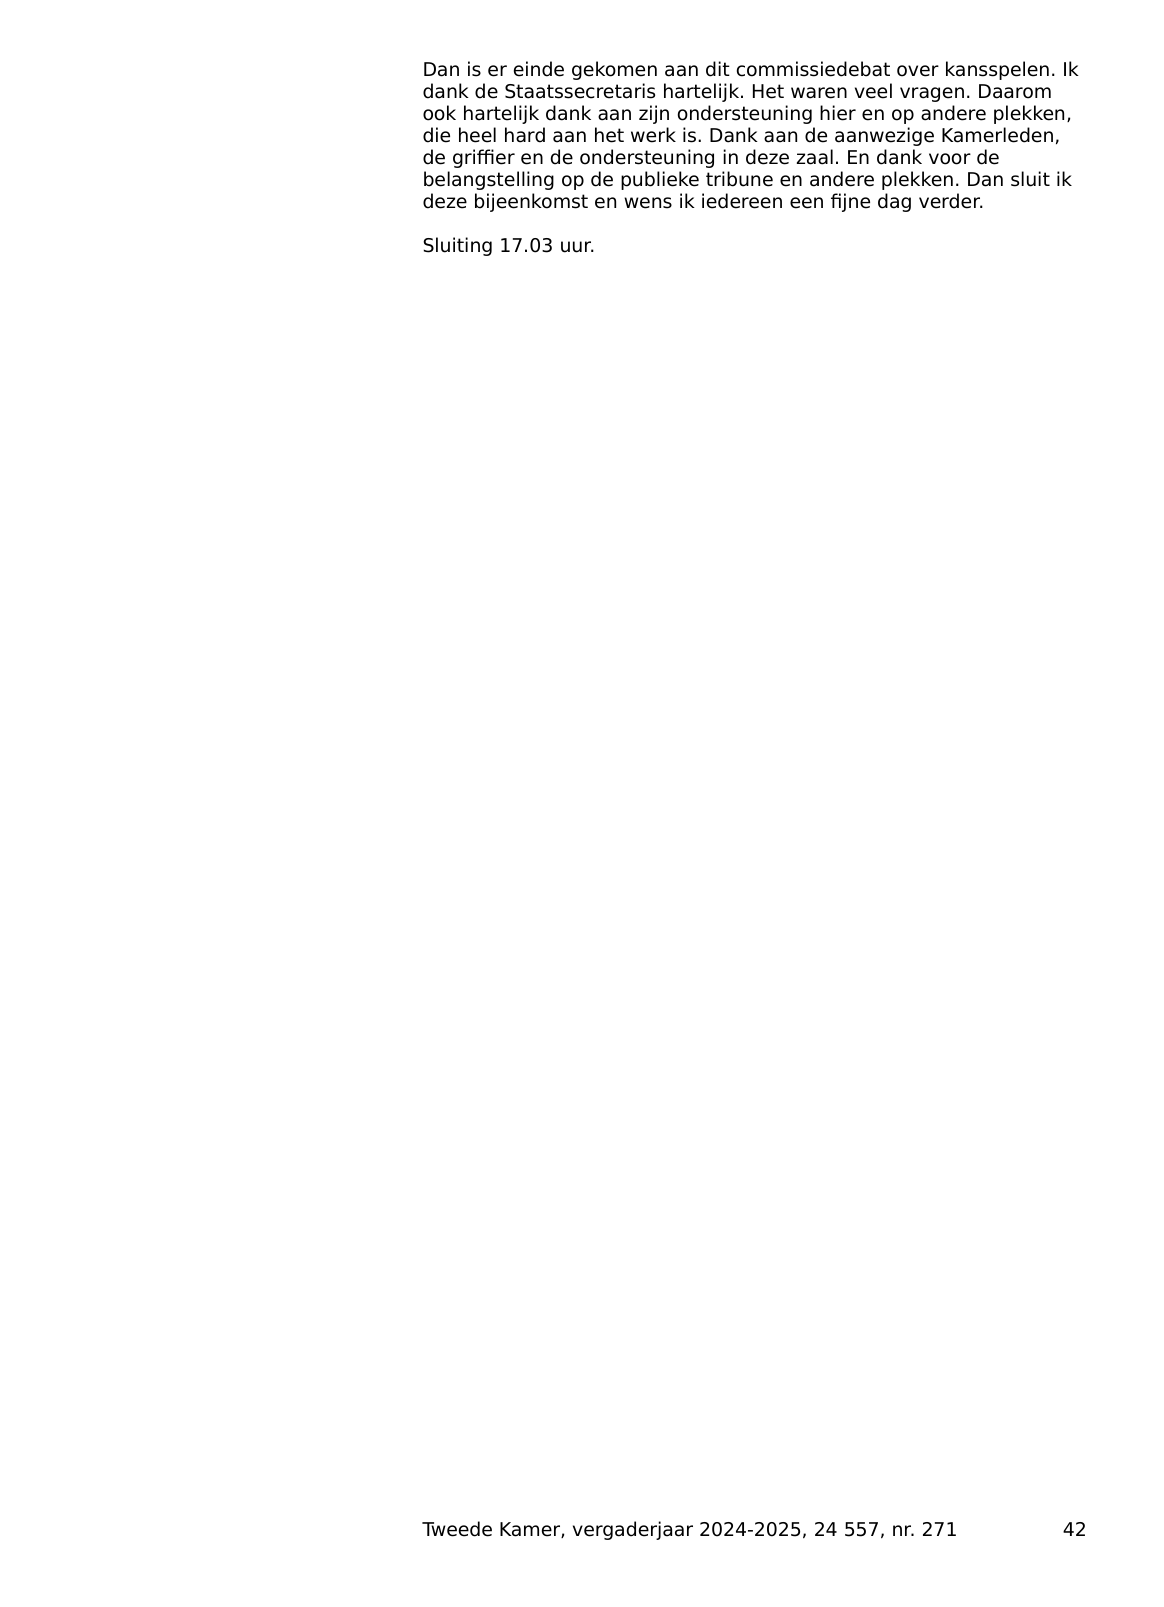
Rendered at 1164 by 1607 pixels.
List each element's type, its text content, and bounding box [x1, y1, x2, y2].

text Dan is er einde gekomen aan dit commissiedebat over kansspelen. Ik dank de Staatssecretaris hartelijk. Het waren veel vragen. Daarom ook hartelijk dank aan zijn ondersteuning hier en op andere plekken, die heel hard aan het werk is. Dank aan de aanwezige Kamerleden, de griffier en de ondersteuning in deze zaal. En dank voor de belangstelling op de publieke tribune en andere plekken. Dan sluit ik deze bijeenkomst en wens ik iedereen een fijne dag verder. [422, 59, 1087, 213]
text Sluiting 17.03 uur. [422, 235, 1087, 257]
